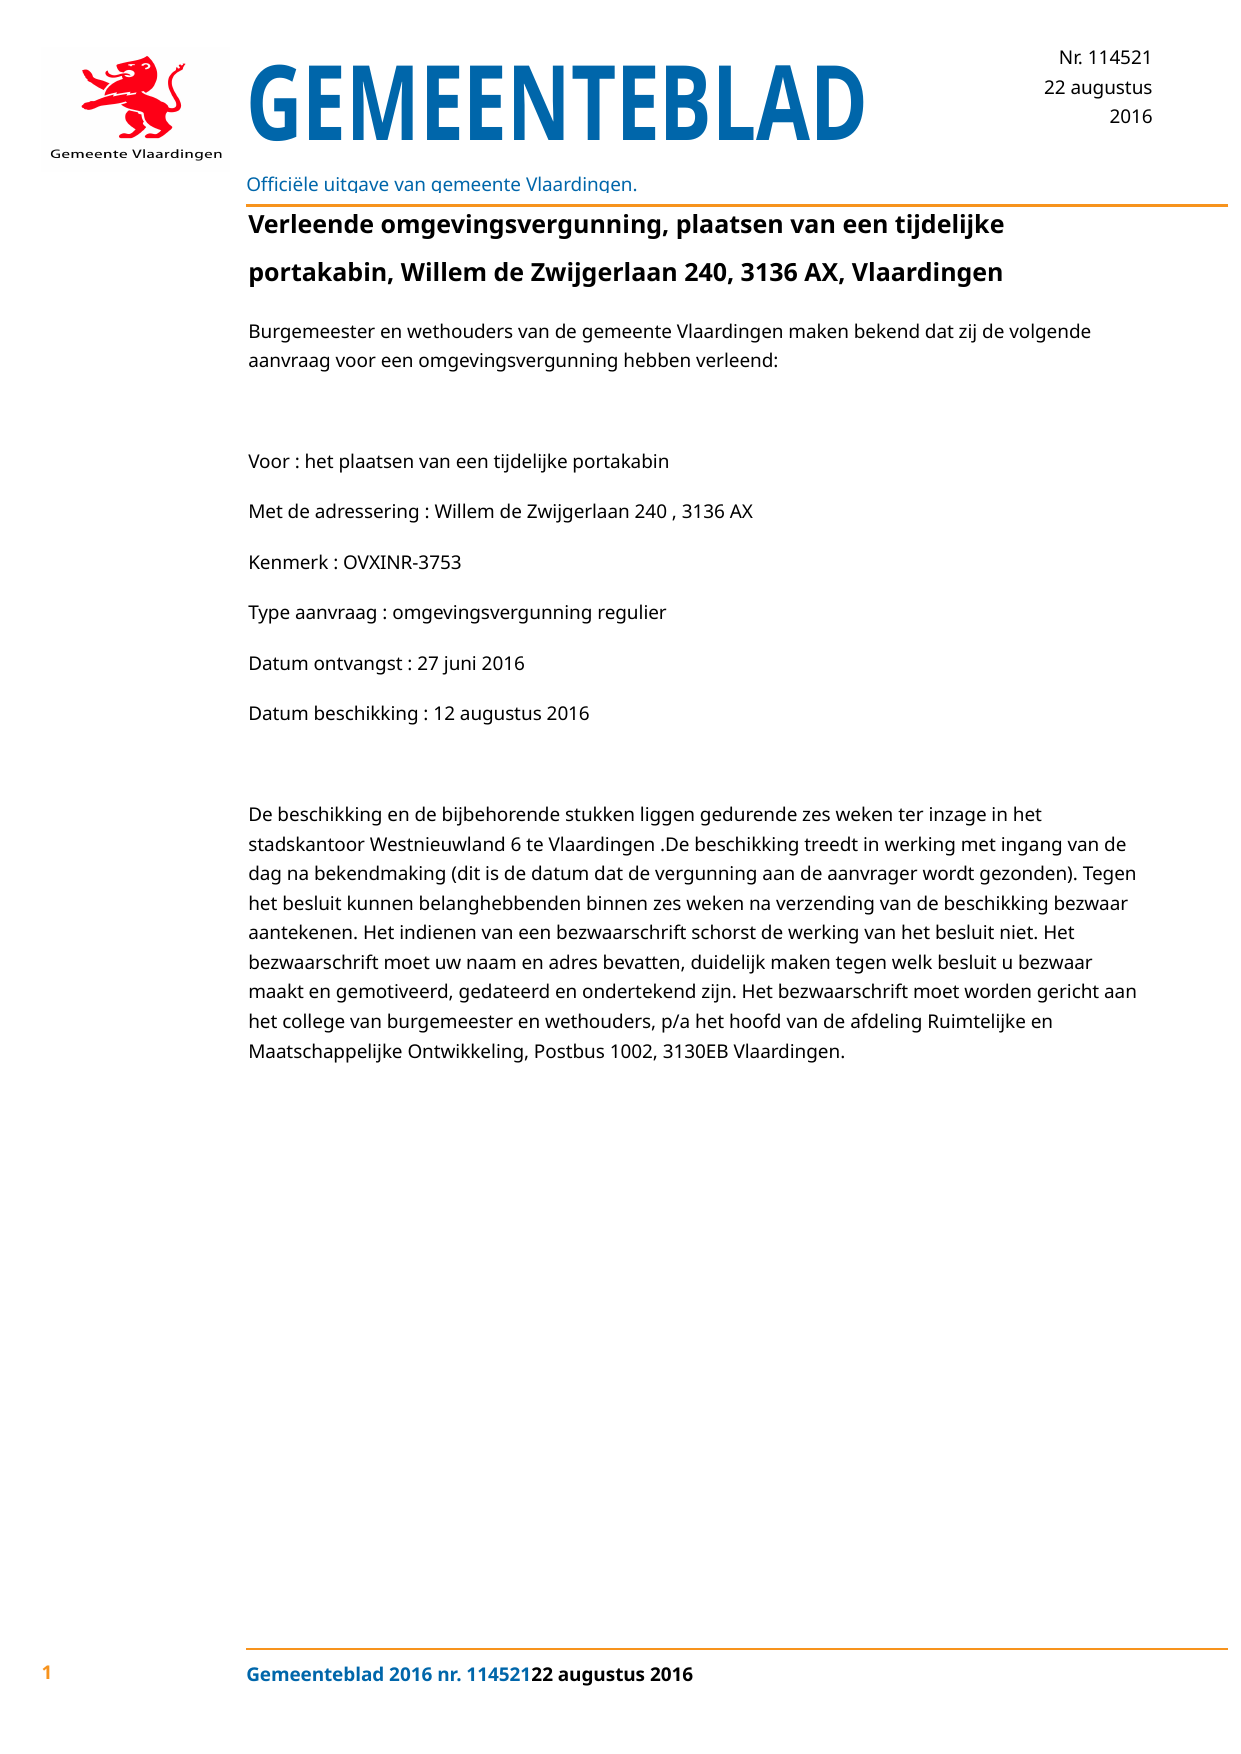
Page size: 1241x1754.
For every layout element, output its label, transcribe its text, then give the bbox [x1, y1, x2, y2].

text Datum beschikking : 12 augustus 2016 [248, 700, 1152, 726]
text De beschikking en de bijbehorende stukken liggen gedurende zes weken ter inzage in het stadskantoor Westnieuwland 6 te Vlaardingen .De beschikking treedt in werking met ingang van de dag na bekendmaking (dit is de datum dat de vergunning aan de aanvrager wordt gezonden). Tegen het besluit kunnen belanghebbenden binnen zes weken na verzending van de beschikking bezwaar aantekenen. Het indienen van een bezwaarschrift schorst de werking van het besluit niet. Het bezwaarschrift moet uw naam en adres bevatten, duidelijk maken tegen welk besluit u bezwaar maakt en gemotiveerd, gedateerd en ondertekend zijn. Het bezwaarschrift moet worden gericht aan het college van burgemeester en wethouders, p/a het hoofd van de afdeling Ruimtelijke en Maatschappelijke Ontwikkeling, Postbus 1002, 3130EB Vlaardingen. [248, 801, 1152, 1064]
text Type aanvraag : omgevingsvergunning regulier [248, 599, 1152, 625]
text Met de adressering : Willem de Zwijgerlaan 240 , 3136 AX [248, 499, 1152, 524]
picture [41, 47, 231, 172]
text Kenmerk : OVXINR-3753 [248, 549, 1152, 575]
text Datum ontvangst : 27 juni 2016 [248, 650, 1152, 676]
text Voor : het plaatsen van een tijdelijke portakabin [248, 448, 1152, 474]
text Verleende omgevingsvergunning, plaatsen van een tijdelijke portakabin, Willem de Zwijgerlaan 240, 3136 AX, Vlaardingen [248, 207, 1152, 288]
text Burgemeester en wethouders van de gemeente Vlaardingen maken bekend dat zij de volgende aanvraag voor een omgevingsvergunning hebben verleend: [248, 318, 1152, 373]
